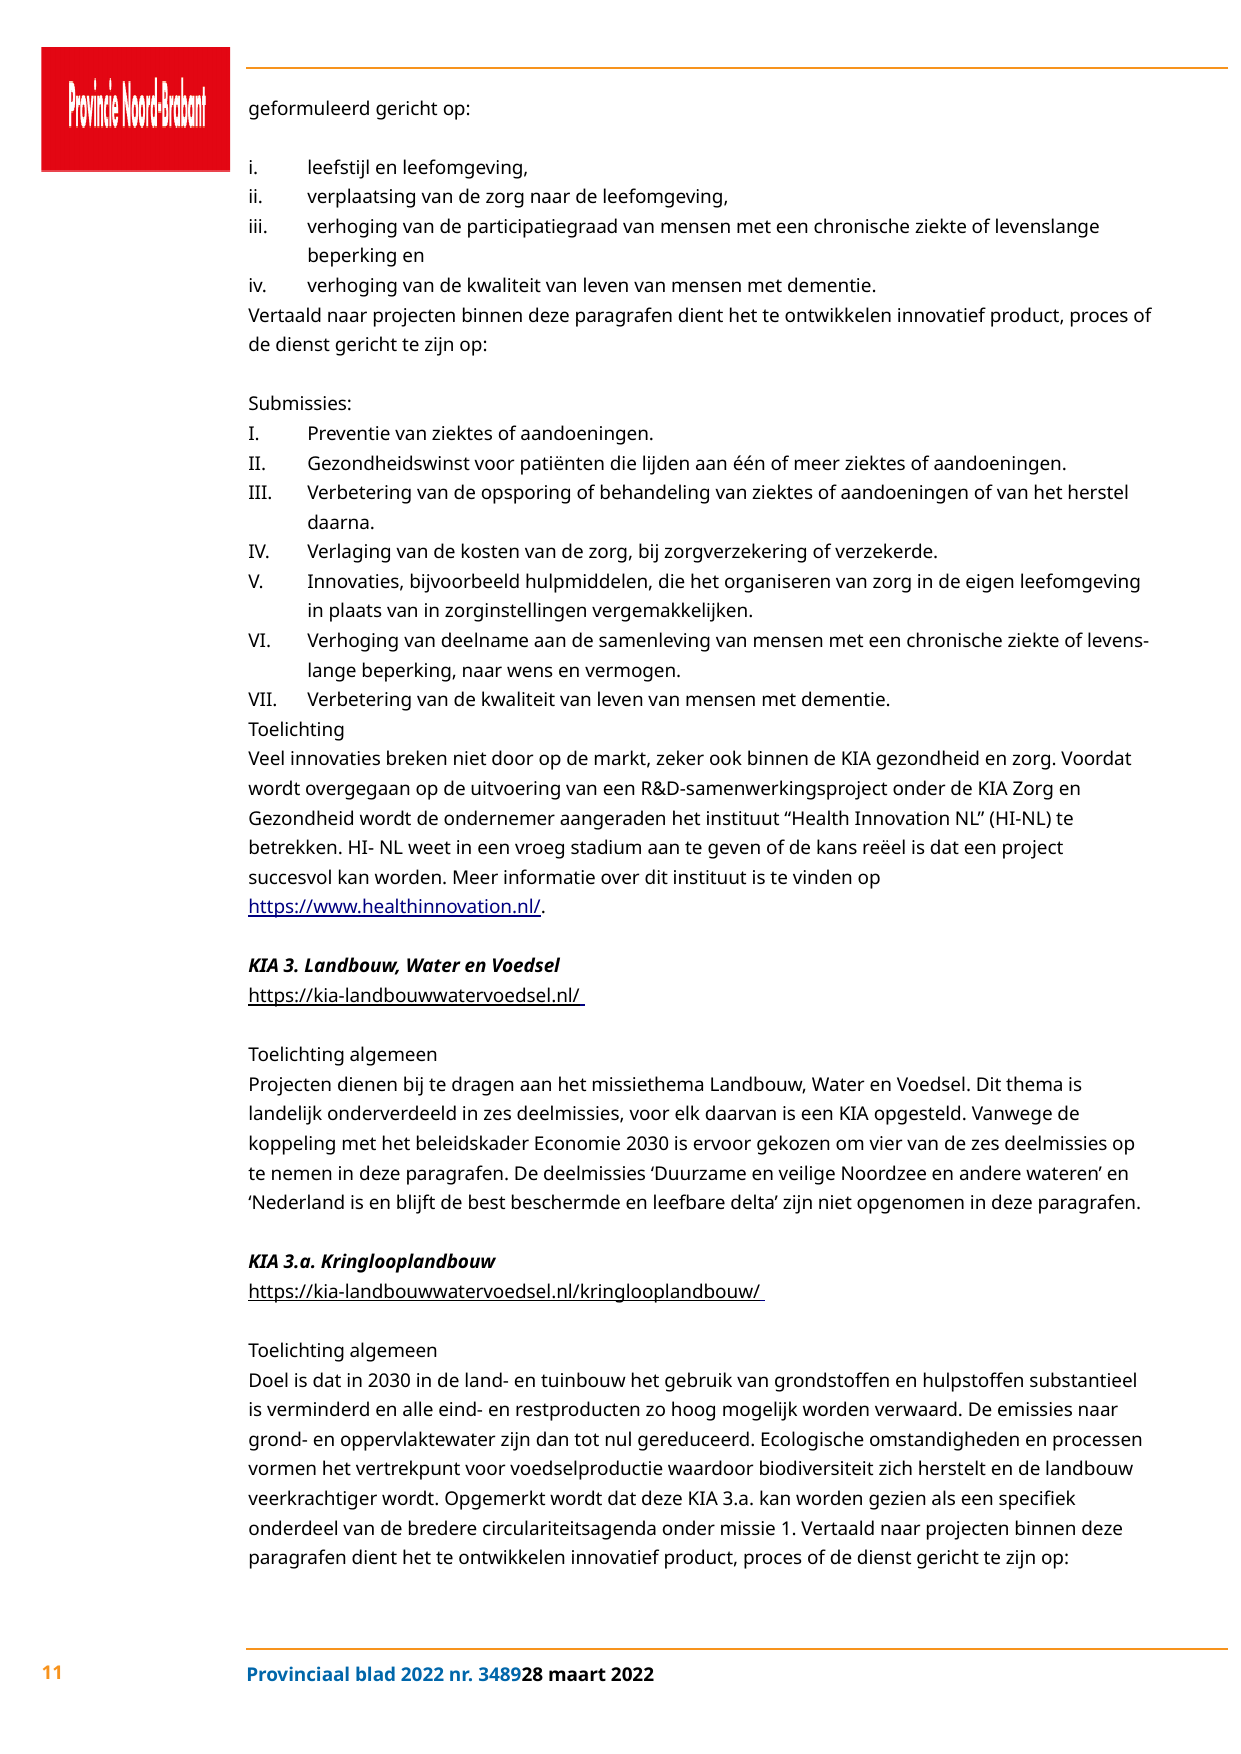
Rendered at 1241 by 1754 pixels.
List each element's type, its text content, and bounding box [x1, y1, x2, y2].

list Innovaties, bijvoorbeeld hulpmiddelen, die het organiseren van zorg in de eigen leefomgeving in plaats van in zorginstellingen vergemakkelijken. [248, 568, 1152, 623]
list verhoging van de kwaliteit van leven van mensen met dementie. [248, 272, 1152, 298]
list verplaatsing van de zorg naar de leefomgeving, [248, 183, 1152, 209]
list Verlaging van de kosten van de zorg, bij zorgverzekering of verzekerde. [248, 538, 1152, 564]
list Verhoging van deelname aan de samenleving van mensen met een chronische ziekte of levens- lange beperking, naar wens en vermogen. [248, 627, 1152, 683]
list Verbetering van de kwaliteit van leven van mensen met dementie. [248, 686, 1152, 712]
text Toelichting algemeen [248, 1337, 1152, 1363]
text https://kia-landbouwwatervoedsel.nl/kringlooplandbouw/ [248, 1278, 1152, 1304]
text KIA 3.a. Kringlooplandbouw [248, 1248, 1152, 1274]
text Toelichting algemeen [248, 1041, 1152, 1067]
text geformuleerd gericht op: [248, 95, 1152, 121]
text Veel innovaties breken niet door op de markt, zeker ook binnen de KIA gezondheid en zorg. Voordat wordt overgegaan op de uitvoering van een R&D-samenwerkingsproject onder de KIA Zorg en Gezondheid wordt de ondernemer aangeraden het instituut “Health Innovation NL” (HI-NL) te betrekken. HI- NL weet in een vroeg stadium aan te geven of de kans reëel is dat een project succesvol kan worden. Meer informatie over dit instituut is te vinden op https://www.healthinnovation.nl/. [248, 746, 1152, 919]
picture [41, 47, 231, 172]
list verhoging van de participatiegraad van mensen met een chronische ziekte of levenslange beperking en [248, 213, 1152, 268]
list Verbetering van de opsporing of behandeling van ziektes of aandoeningen of van het herstel daarna. [248, 479, 1152, 535]
text Vertaald naar projecten binnen deze paragrafen dient het te ontwikkelen innovatief product, proces of de dienst gericht te zijn op: [248, 302, 1152, 357]
text Doel is dat in 2030 in de land- en tuinbouw het gebruik van grondstoffen en hulpstoffen substantieel is verminderd en alle eind- en restproducten zo hoog mogelijk worden verwaard. De emissies naar grond- en oppervlaktewater zijn dan tot nul gereduceerd. Ecologische omstandigheden en processen vormen het vertrekpunt voor voedselproductie waardoor biodiversiteit zich herstelt en de landbouw veerkrachtiger wordt. Opgemerkt wordt dat deze KIA 3.a. kan worden gezien als een specifiek onderdeel van de bredere circulariteitsagenda onder missie 1. Vertaald naar projecten binnen deze paragrafen dient het te ontwikkelen innovatief product, proces of de dienst gericht te zijn op: [248, 1367, 1152, 1570]
list Preventie van ziektes of aandoeningen. [248, 420, 1152, 446]
text https://kia-landbouwwatervoedsel.nl/ [248, 982, 1152, 1008]
list Gezondheidswinst voor patiënten die lijden aan één of meer ziektes of aandoeningen. [248, 450, 1152, 476]
text Toelichting [248, 716, 1152, 742]
text Submissies: [248, 391, 1152, 416]
list leefstijl en leefomgeving, [248, 154, 1152, 180]
text KIA 3. Landbouw, Water en Voedsel [248, 953, 1152, 978]
text Projecten dienen bij te dragen aan het missiethema Landbouw, Water en Voedsel. Dit thema is landelijk onderverdeeld in zes deelmissies, voor elk daarvan is een KIA opgesteld. Vanwege de koppeling met het beleidskader Economie 2030 is ervoor gekozen om vier van de zes deelmissies op te nemen in deze paragrafen. De deelmissies ‘Duurzame en veilige Noordzee en andere wateren’ en ‘Nederland is en blijft de best beschermde en leefbare delta’ zijn niet opgenomen in deze paragrafen. [248, 1071, 1152, 1215]
